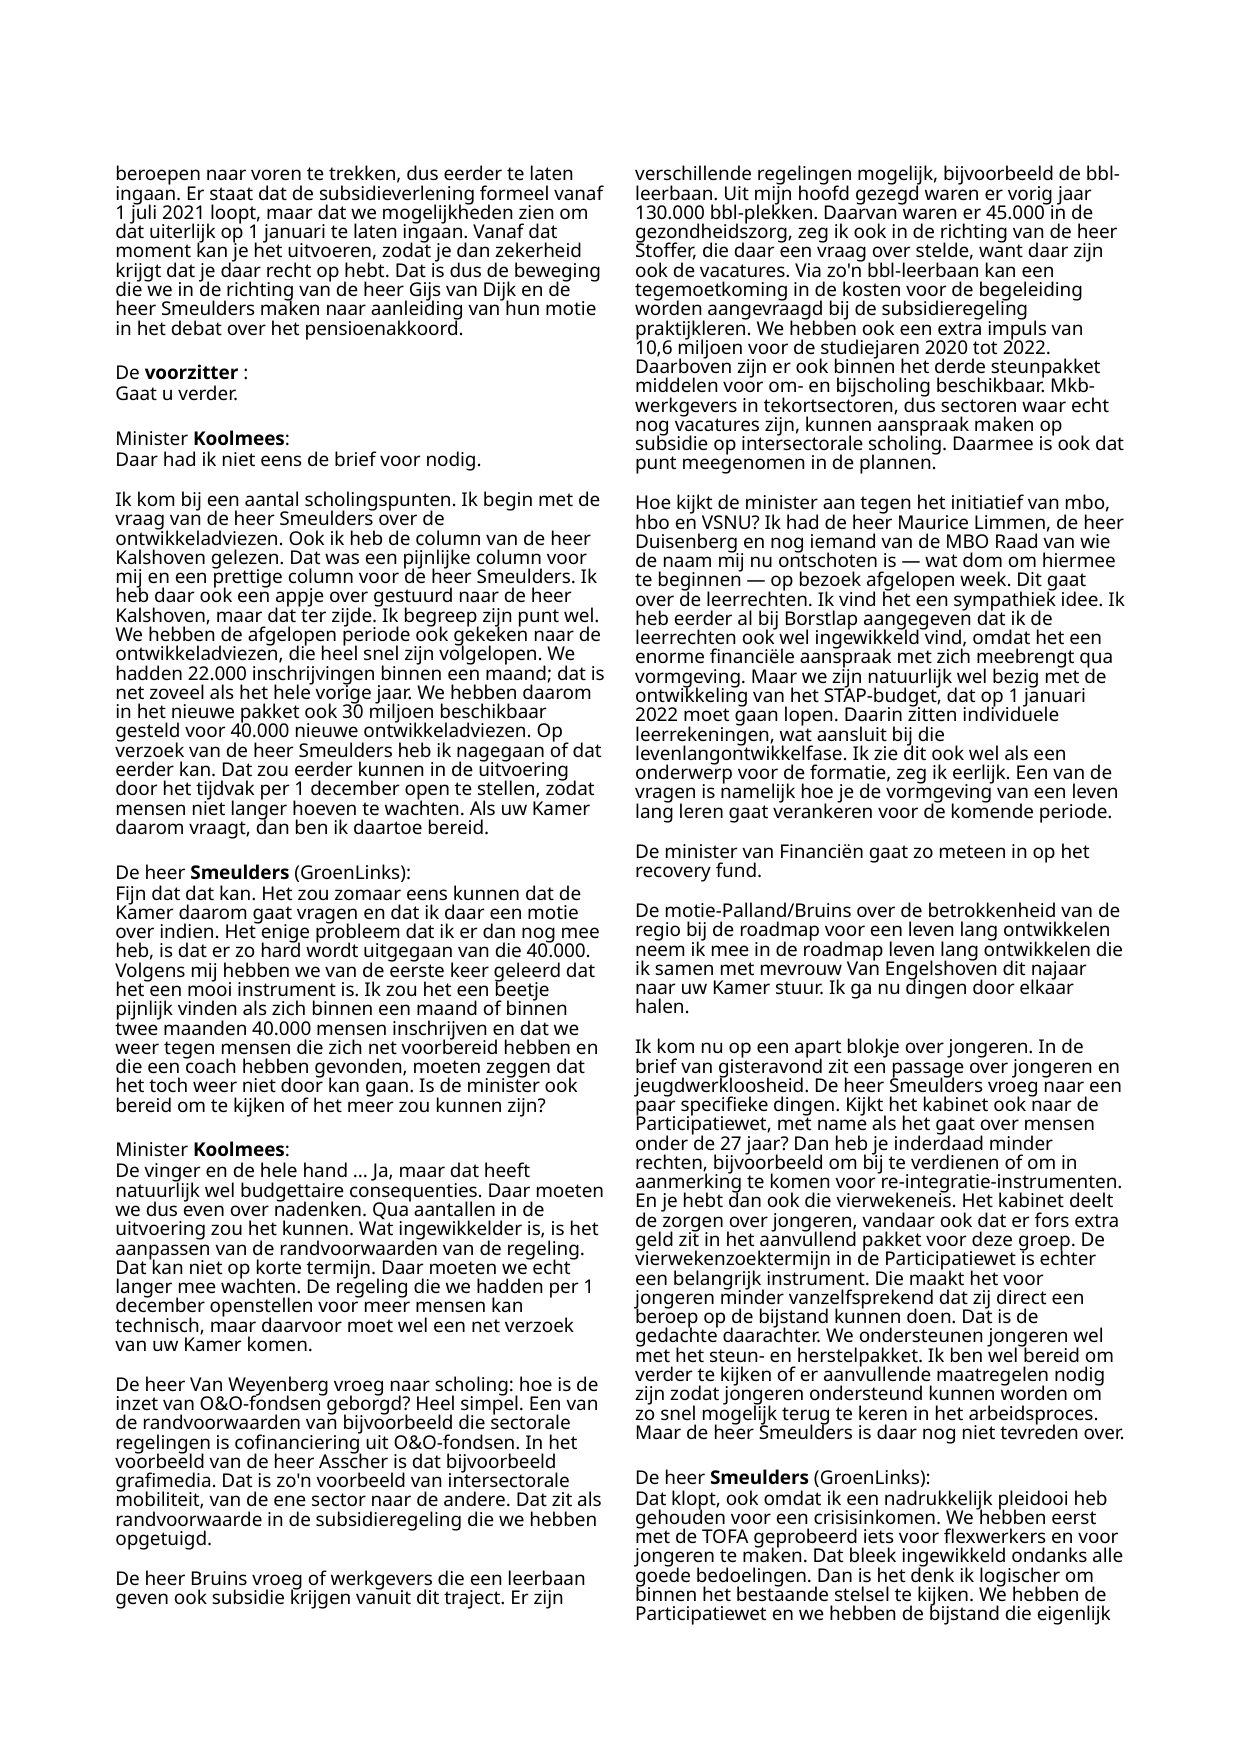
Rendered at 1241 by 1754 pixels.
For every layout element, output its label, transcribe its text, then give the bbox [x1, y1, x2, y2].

text Minister Koolmees: [115, 1137, 605, 1162]
text Minister Koolmees: [115, 425, 605, 451]
text Hoe kijkt de minister aan tegen het initiatief van mbo, hbo en VSNU? Ik had de heer Maurice Limmen, de heer Duisenberg en nog iemand van de MBO Raad van wie de naam mij nu ontschoten is — wat dom om hiermee te beginnen — op bezoek afgelopen week. Dit gaat over de leerrechten. Ik vind het een sympathiek idee. Ik heb eerder al bij Borstlap aangegeven dat ik de leerrechten ook wel ingewikkeld vind, omdat het een enorme financiële aanspraak met zich meebrengt qua vormgeving. Maar we zijn natuurlijk wel bezig met de ontwikkeling van het STAP-budget, dat op 1 januari 2022 moet gaan lopen. Daarin zitten individuele leerrekeningen, wat aansluit bij die levenlangontwikkelfase. Ik zie dit ook wel als een onderwerp voor de formatie, zeg ik eerlijk. Een van de vragen is namelijk hoe je de vormgeving van een leven lang leren gaat verankeren voor de komende periode. [635, 494, 1125, 822]
text De heer Van Weyenberg vroeg naar scholing: hoe is de inzet van O&O-fondsen geborgd? Heel simpel. Een van de randvoorwaarden van bijvoorbeeld die sectorale regelingen is cofinanciering uit O&O-fondsen. In het voorbeeld van de heer Asscher is dat bijvoorbeeld grafimedia. Dat is zo'n voorbeeld van intersectorale mobiliteit, van de ene sector naar de andere. Dat zit als randvoorwaarde in de subsidieregeling die we hebben opgetuigd. [115, 1376, 605, 1549]
text De heer Smeulders (GroenLinks): [635, 1464, 1125, 1489]
text Fijn dat dat kan. Het zou zomaar eens kunnen dat de Kamer daarom gaat vragen en dat ik daar een motie over indien. Het enige probleem dat ik er dan nog mee heb, is dat er zo hard wordt uitgegaan van die 40.000. Volgens mij hebben we van de eerste keer geleerd dat het een mooi instrument is. Ik zou het een beetje pijnlijk vinden als zich binnen een maand of binnen twee maanden 40.000 mensen inschrijven en dat we weer tegen mensen die zich net voorbereid hebben en die een coach hebben gevonden, moeten zeggen dat het toch weer niet door kan gaan. Is de minister ook bereid om te kijken of het meer zou kunnen zijn? [115, 884, 605, 1116]
text beroepen naar voren te trekken, dus eerder te laten ingaan. Er staat dat de subsidieverlening formeel vanaf 1 juli 2021 loopt, maar dat we mogelijkheden zien om dat uiterlijk op 1 januari te laten ingaan. Vanaf dat moment kan je het uitvoeren, zodat je dan zekerheid krijgt dat je daar recht op hebt. Dat is dus de beweging die we in de richting van de heer Gijs van Dijk en de heer Smeulders maken naar aanleiding van hun motie in het debat over het pensioenakkoord. [115, 165, 605, 339]
text De motie-Palland/Bruins over de betrokkenheid van de regio bij de roadmap voor een leven lang ontwikkelen neem ik mee in de roadmap leven lang ontwikkelen die ik samen met mevrouw Van Engelshoven dit najaar naar uw Kamer stuur. Ik ga nu dingen door elkaar halen. [635, 902, 1125, 1018]
text Dat klopt, ook omdat ik een nadrukkelijk pleidooi heb gehouden voor een crisisinkomen. We hebben eerst met de TOFA geprobeerd iets voor flexwerkers en voor jongeren te maken. Dat bleek ingewikkeld ondanks alle goede bedoelingen. Dan is het denk ik logischer om binnen het bestaande stelsel te kijken. We hebben de Participatiewet en we hebben de bijstand die eigenlijk [635, 1489, 1125, 1624]
text De vinger en de hele hand ... Ja, maar dat heeft natuurlijk wel budgettaire consequenties. Daar moeten we dus even over nadenken. Qua aantallen in de uitvoering zou het kunnen. Wat ingewikkelder is, is het aanpassen van de randvoorwaarden van de regeling. Dat kan niet op korte termijn. Daar moeten we echt langer mee wachten. De regeling die we hadden per 1 december openstellen voor meer mensen kan technisch, maar daarvoor moet wel een net verzoek van uw Kamer komen. [115, 1162, 605, 1355]
text Daar had ik niet eens de brief voor nodig. [115, 451, 605, 470]
text Gaat u verder. [115, 385, 605, 404]
text verschillende regelingen mogelijk, bijvoorbeeld de bbl-leerbaan. Uit mijn hoofd gezegd waren er vorig jaar 130.000 bbl-plekken. Daarvan waren er 45.000 in de gezondheidszorg, zeg ik ook in de richting van de heer Stoffer, die daar een vraag over stelde, want daar zijn ook de vacatures. Via zo'n bbl-leerbaan kan een tegemoetkoming in de kosten voor de begeleiding worden aangevraagd bij de subsidieregeling praktijkleren. We hebben ook een extra impuls van 10,6 miljoen voor de studiejaren 2020 tot 2022. Daarboven zijn er ook binnen het derde steunpakket middelen voor om- en bijscholing beschikbaar. Mkb-werkgevers in tekortsectoren, dus sectoren waar echt nog vacatures zijn, kunnen aanspraak maken op subsidie op intersectorale scholing. Daarmee is ook dat punt meegenomen in de plannen. [635, 165, 1125, 474]
text De voorzitter : [115, 359, 605, 385]
text De heer Bruins vroeg of werkgevers die een leerbaan geven ook subsidie krijgen vanuit dit traject. Er zijn [115, 1570, 605, 1608]
text Ik kom bij een aantal scholingspunten. Ik begin met de vraag van de heer Smeulders over de ontwikkeladviezen. Ook ik heb de column van de heer Kalshoven gelezen. Dat was een pijnlijke column voor mij en een prettige column voor de heer Smeulders. Ik heb daar ook een appje over gestuurd naar de heer Kalshoven, maar dat ter zijde. Ik begreep zijn punt wel. We hebben de afgelopen periode ook gekeken naar de ontwikkeladviezen, die heel snel zijn volgelopen. We hadden 22.000 inschrijvingen binnen een maand; dat is net zoveel als het hele vorige jaar. We hebben daarom in het nieuwe pakket ook 30 miljoen beschikbaar gesteld voor 40.000 nieuwe ontwikkeladviezen. Op verzoek van de heer Smeulders heb ik nagegaan of dat eerder kan. Dat zou eerder kunnen in de uitvoering door het tijdvak per 1 december open te stellen, zodat mensen niet langer hoeven te wachten. Als uw Kamer daarom vraagt, dan ben ik daartoe bereid. [115, 491, 605, 838]
text De heer Smeulders (GroenLinks): [115, 859, 605, 884]
text De minister van Financiën gaat zo meteen in op het recovery fund. [635, 843, 1125, 881]
text Ik kom nu op een apart blokje over jongeren. In de brief van gisteravond zit een passage over jongeren en jeugdwerkloosheid. De heer Smeulders vroeg naar een paar specifieke dingen. Kijkt het kabinet ook naar de Participatiewet, met name als het gaat over mensen onder de 27 jaar? Dan heb je inderdaad minder rechten, bijvoorbeeld om bij te verdienen of om in aanmerking te komen voor re-integratie-instrumenten. En je hebt dan ook die vierwekeneis. Het kabinet deelt de zorgen over jongeren, vandaar ook dat er fors extra geld zit in het aanvullend pakket voor deze groep. De vierwekenzoektermijn in de Participatiewet is echter een belangrijk instrument. Die maakt het voor jongeren minder vanzelfsprekend dat zij direct een beroep op de bijstand kunnen doen. Dat is de gedachte daarachter. We ondersteunen jongeren wel met het steun- en herstelpakket. Ik ben wel bereid om verder te kijken of er aanvullende maatregelen nodig zijn zodat jongeren ondersteund kunnen worden om zo snel mogelijk terug te keren in het arbeidsproces. Maar de heer Smeulders is daar nog niet tevreden over. [635, 1038, 1125, 1443]
